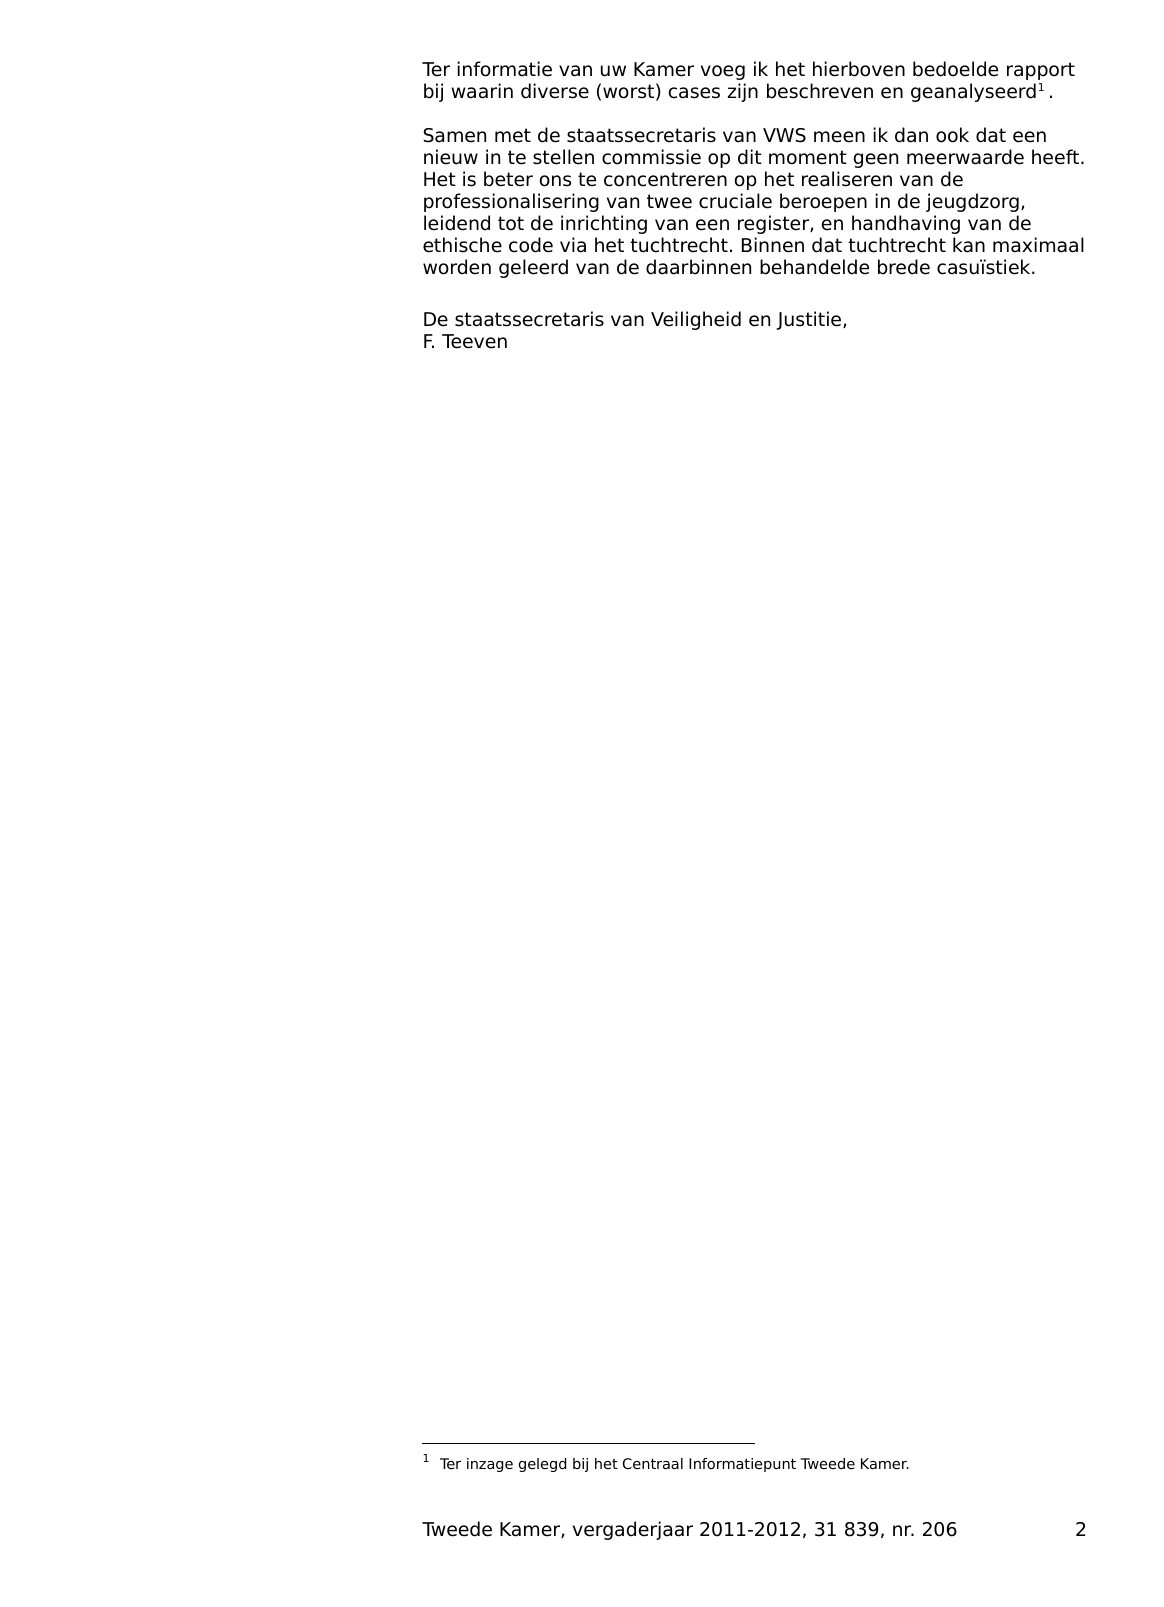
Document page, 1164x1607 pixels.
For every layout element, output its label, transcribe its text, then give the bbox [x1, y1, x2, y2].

text Ter inzage gelegd bij het Centraal Informatiepunt Tweede Kamer. [422, 1452, 1087, 1474]
text Ter informatie van uw Kamer voeg ik het hierboven bedoelde rapport bij waarin diverse (worst) cases zijn beschreven en geanalyseerd. [422, 59, 1087, 103]
text De staatssecretaris van Veiligheid en Justitie, F. Teeven [422, 309, 1087, 353]
text Samen met de staatssecretaris van VWS meen ik dan ook dat een nieuw in te stellen commissie op dit moment geen meerwaarde heeft. Het is beter ons te concentreren op het realiseren van de professionalisering van twee cruciale beroepen in de jeugdzorg, leidend tot de inrichting van een register, en handhaving van de ethische code via het tuchtrecht. Binnen dat tuchtrecht kan maximaal worden geleerd van de daarbinnen behandelde brede casuïstiek. [422, 125, 1087, 279]
